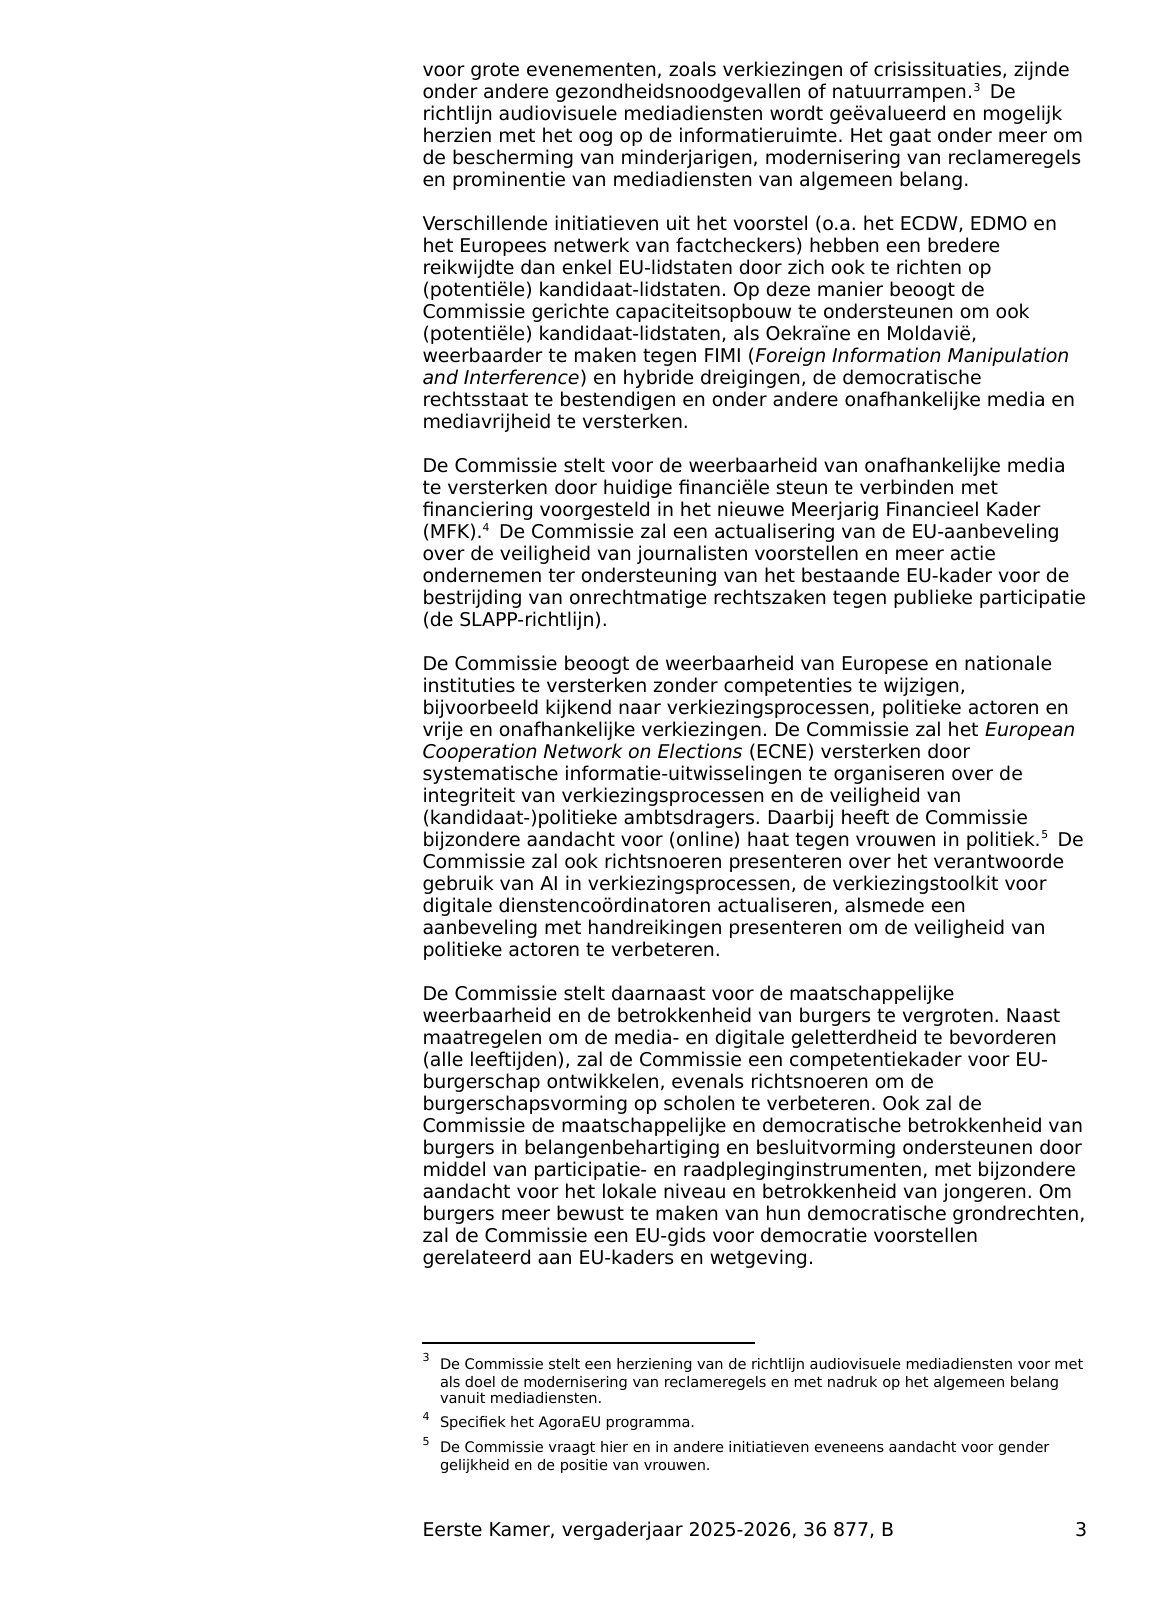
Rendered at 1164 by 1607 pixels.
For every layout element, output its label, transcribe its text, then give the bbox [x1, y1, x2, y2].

text De Commissie stelt daarnaast voor de maatschappelijke weerbaarheid en de betrokkenheid van burgers te vergroten. Naast maatregelen om de media- en digitale geletterdheid te bevorderen (alle leeftijden), zal de Commissie een competentiekader voor EU-burgerschap ontwikkelen, evenals richtsnoeren om de burgerschapsvorming op scholen te verbeteren. Ook zal de Commissie de maatschappelijke en democratische betrokkenheid van burgers in belangenbehartiging en besluitvorming ondersteunen door middel van participatie- en raadpleginginstrumenten, met bijzondere aandacht voor het lokale niveau en betrokkenheid van jongeren. Om burgers meer bewust te maken van hun democratische grondrechten, zal de Commissie een EU-gids voor democratie voorstellen gerelateerd aan EU-kaders en wetgeving. [422, 983, 1087, 1269]
text De Commissie stelt voor de weerbaarheid van onafhankelijke media te versterken door huidige financiële steun te verbinden met financiering voorgesteld in het nieuwe Meerjarig Financieel Kader (MFK). De Commissie zal een actualisering van de EU-aanbeveling over de veiligheid van journalisten voorstellen en meer actie ondernemen ter ondersteuning van het bestaande EU-kader voor de bestrijding van onrechtmatige rechtszaken tegen publieke participatie (de SLAPP-richtlijn). [422, 455, 1087, 631]
text voor grote evenementen, zoals verkiezingen of crisissituaties, zijnde onder andere gezondheidsnoodgevallen of natuurrampen. De richtlijn audiovisuele mediadiensten wordt geëvalueerd en mogelijk herzien met het oog op de informatieruimte. Het gaat onder meer om de bescherming van minderjarigen, modernisering van reclameregels en prominentie van mediadiensten van algemeen belang. [422, 59, 1087, 191]
text De Commissie vraagt hier en in andere initiatieven eveneens aandacht voor gender gelijkheid en de positie van vrouwen. [422, 1435, 1087, 1474]
text De Commissie beoogt de weerbaarheid van Europese en nationale instituties te versterken zonder competenties te wijzigen, bijvoorbeeld kijkend naar verkiezingsprocessen, politieke actoren en vrije en onafhankelijke verkiezingen. De Commissie zal het European Cooperation Network on Elections (ECNE) versterken door systematische informatie-uitwisselingen te organiseren over de integriteit van verkiezingsprocessen en de veiligheid van (kandidaat-)politieke ambtsdragers. Daarbij heeft de Commissie bijzondere aandacht voor (online) haat tegen vrouwen in politiek. De Commissie zal ook richtsnoeren presenteren over het verantwoorde gebruik van AI in verkiezingsprocessen, de verkiezingstoolkit voor digitale dienstencoördinatoren actualiseren, alsmede een aanbeveling met handreikingen presenteren om de veiligheid van politieke actoren te verbeteren. [422, 653, 1087, 961]
text Verschillende initiatieven uit het voorstel (o.a. het ECDW, EDMO en het Europees netwerk van factcheckers) hebben een bredere reikwijdte dan enkel EU-lidstaten door zich ook te richten op (potentiële) kandidaat-lidstaten. Op deze manier beoogt de Commissie gerichte capaciteitsopbouw te ondersteunen om ook (potentiële) kandidaat-lidstaten, als Oekraïne en Moldavië, weerbaarder te maken tegen FIMI (Foreign Information Manipulation and Interference) en hybride dreigingen, de democratische rechtsstaat te bestendigen en onder andere onafhankelijke media en mediavrijheid te versterken. [422, 213, 1087, 433]
text Specifiek het AgoraEU programma. [422, 1410, 1087, 1432]
text De Commissie stelt een herziening van de richtlijn audiovisuele mediadiensten voor met als doel de modernisering van reclameregels en met nadruk op het algemeen belang vanuit mediadiensten. [422, 1352, 1087, 1407]
